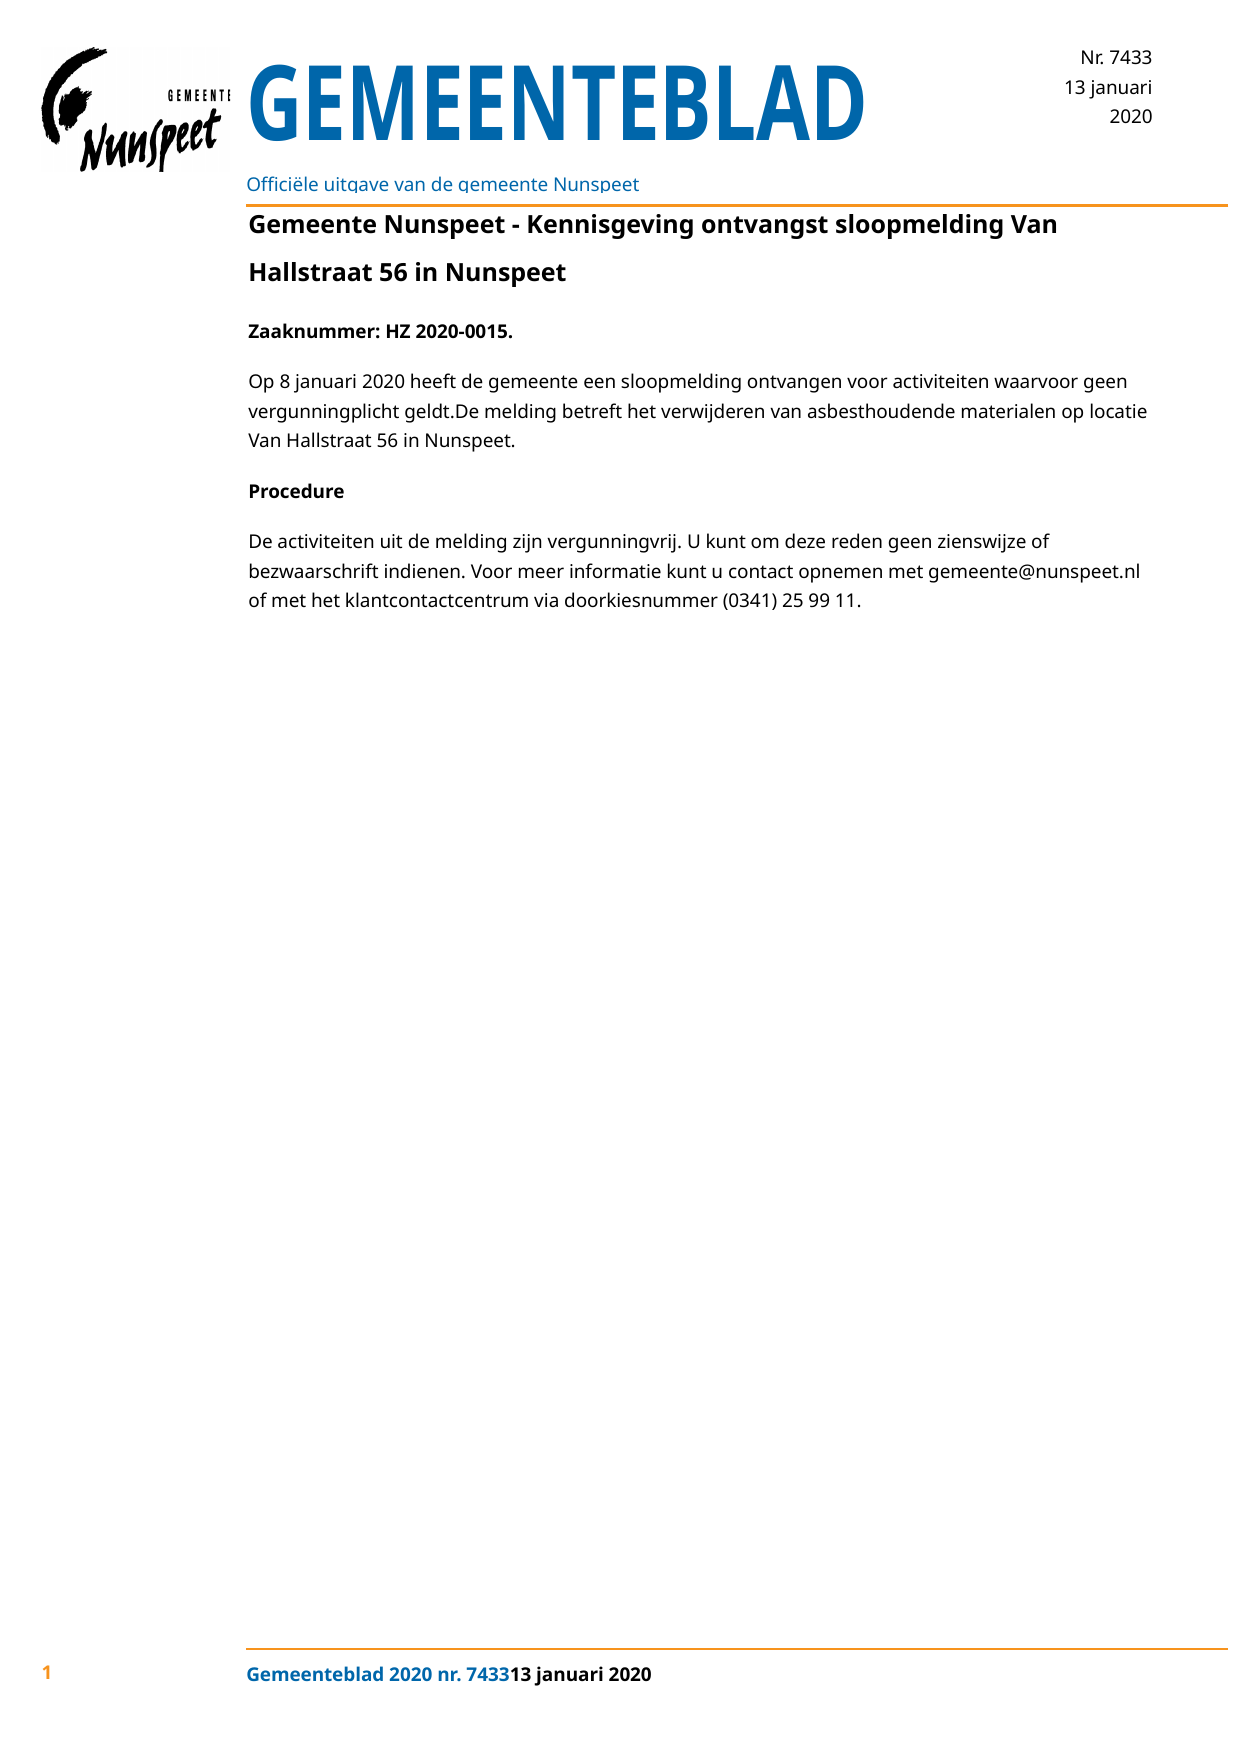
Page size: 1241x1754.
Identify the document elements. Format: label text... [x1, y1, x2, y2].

text Gemeente Nunspeet - Kennisgeving ontvangst sloopmelding Van Hallstraat 56 in Nunspeet [248, 207, 1152, 288]
text Op 8 januari 2020 heeft de gemeente een sloopmelding ontvangen voor activiteiten waarvoor geen vergunningplicht geldt.De melding betreft het verwijderen van asbesthoudende materialen op locatie Van Hallstraat 56 in Nunspeet. [248, 368, 1152, 453]
text De activiteiten uit de melding zijn vergunningvrij. U kunt om deze reden geen zienswijze of bezwaarschrift indienen. Voor meer informatie kunt u contact opnemen met gemeente@nunspeet.nl of met het klantcontactcentrum via doorkiesnummer (0341) 25 99 11. [248, 528, 1152, 613]
text Zaaknummer: HZ 2020-0015. [248, 318, 1152, 344]
picture [41, 47, 231, 172]
text Procedure [248, 478, 1152, 504]
